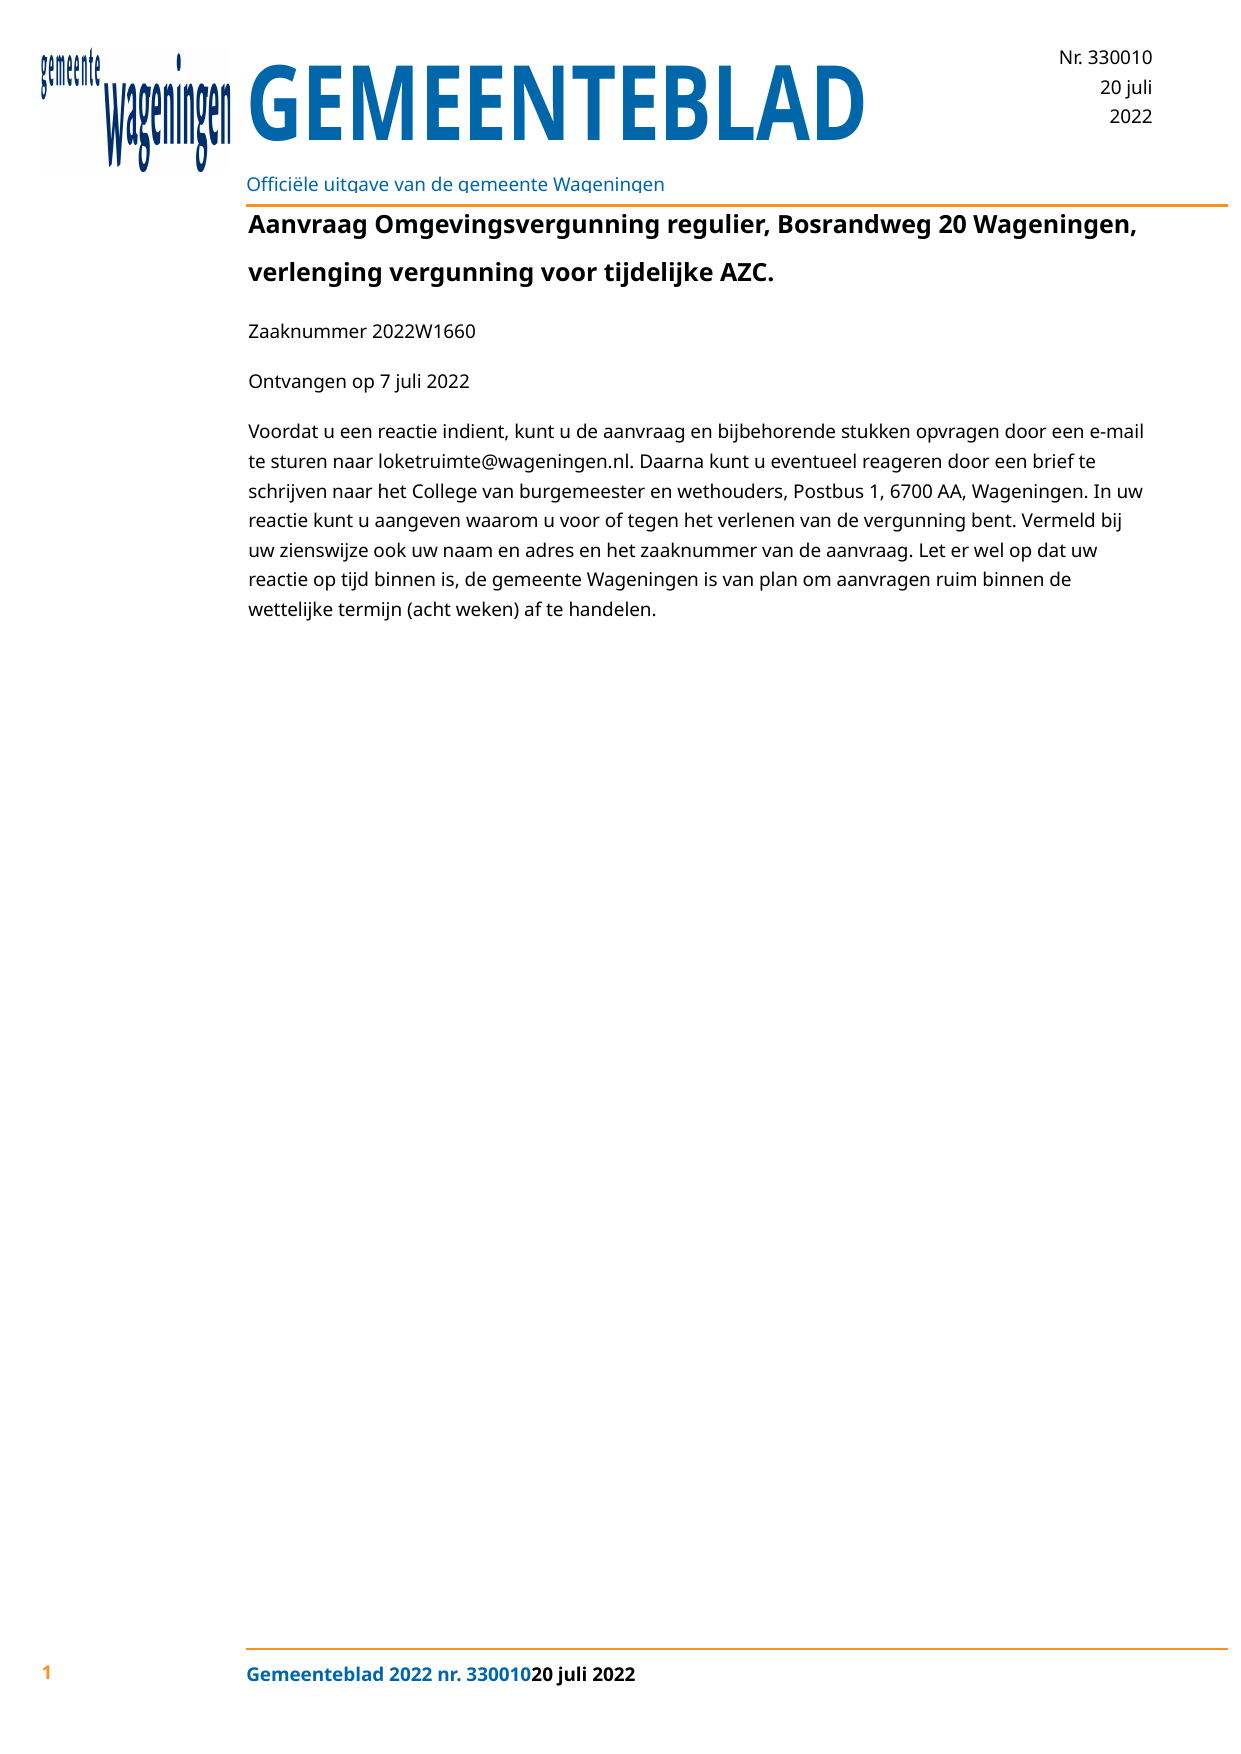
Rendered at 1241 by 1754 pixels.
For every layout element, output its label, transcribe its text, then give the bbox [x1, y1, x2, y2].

text Zaaknummer 2022W1660 [248, 318, 1152, 344]
text Ontvangen op 7 juli 2022 [248, 368, 1152, 394]
picture [41, 47, 231, 172]
text Aanvraag Omgevingsvergunning regulier, Bosrandweg 20 Wageningen, verlenging vergunning voor tijdelijke AZC. [248, 207, 1152, 288]
text Voordat u een reactie indient, kunt u de aanvraag en bijbehorende stukken opvragen door een e-mail te sturen naar loketruimte@wageningen.nl. Daarna kunt u eventueel reageren door een brief te schrijven naar het College van burgemeester en wethouders, Postbus 1, 6700 AA, Wageningen. In uw reactie kunt u aangeven waarom u voor of tegen het verlenen van de vergunning bent. Vermeld bij uw zienswijze ook uw naam en adres en het zaaknummer van de aanvraag. Let er wel op dat uw reactie op tijd binnen is, de gemeente Wageningen is van plan om aanvragen ruim binnen de wettelijke termijn (acht weken) af te handelen. [248, 419, 1152, 622]
